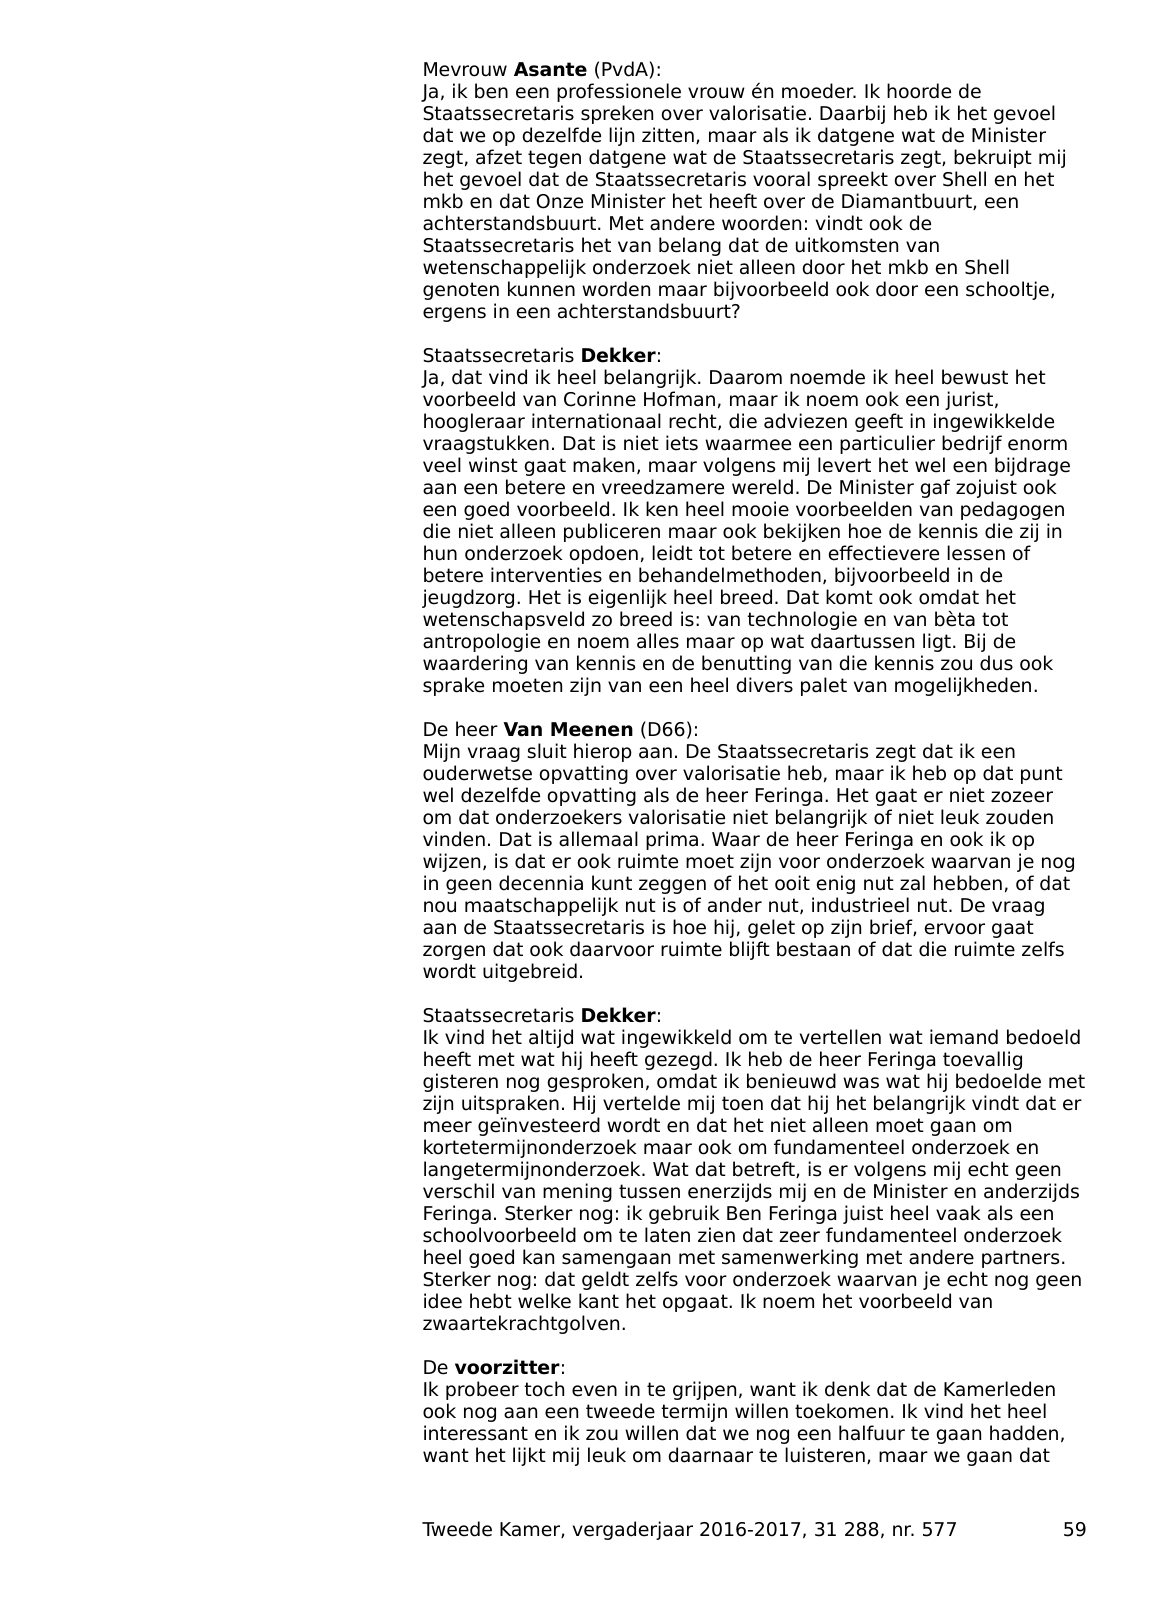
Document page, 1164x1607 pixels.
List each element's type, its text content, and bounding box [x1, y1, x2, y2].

text Ja, ik ben een professionele vrouw én moeder. Ik hoorde de Staatssecretaris spreken over valorisatie. Daarbij heb ik het gevoel dat we op dezelfde lijn zitten, maar als ik datgene wat de Minister zegt, afzet tegen datgene wat de Staatssecretaris zegt, bekruipt mij het gevoel dat de Staatssecretaris vooral spreekt over Shell en het mkb en dat Onze Minister het heeft over de Diamantbuurt, een achterstandsbuurt. Met andere woorden: vindt ook de Staatssecretaris het van belang dat de uitkomsten van wetenschappelijk onderzoek niet alleen door het mkb en Shell genoten kunnen worden maar bijvoorbeeld ook door een schooltje, ergens in een achterstandsbuurt? [422, 81, 1087, 323]
text Mevrouw Asante (PvdA): [422, 59, 1087, 81]
text Ja, dat vind ik heel belangrijk. Daarom noemde ik heel bewust het voorbeeld van Corinne Hofman, maar ik noem ook een jurist, hoogleraar internationaal recht, die adviezen geeft in ingewikkelde vraagstukken. Dat is niet iets waarmee een particulier bedrijf enorm veel winst gaat maken, maar volgens mij levert het wel een bijdrage aan een betere en vreedzamere wereld. De Minister gaf zojuist ook een goed voorbeeld. Ik ken heel mooie voorbeelden van pedagogen die niet alleen publiceren maar ook bekijken hoe de kennis die zij in hun onderzoek opdoen, leidt tot betere en effectievere lessen of betere interventies en behandelmethoden, bijvoorbeeld in de jeugdzorg. Het is eigenlijk heel breed. Dat komt ook omdat het wetenschapsveld zo breed is: van technologie en van bèta tot antropologie en noem alles maar op wat daartussen ligt. Bij de waardering van kennis en de benutting van die kennis zou dus ook sprake moeten zijn van een heel divers palet van mogelijkheden. [422, 367, 1087, 697]
text Staatssecretaris Dekker: [422, 345, 1087, 367]
text Ik probeer toch even in te grijpen, want ik denk dat de Kamerleden ook nog aan een tweede termijn willen toekomen. Ik vind het heel interessant en ik zou willen dat we nog een halfuur te gaan hadden, want het lijkt mij leuk om daarnaar te luisteren, maar we gaan dat [422, 1379, 1087, 1467]
text Staatssecretaris Dekker: [422, 1005, 1087, 1027]
text De voorzitter: [422, 1357, 1087, 1379]
text Mijn vraag sluit hierop aan. De Staatssecretaris zegt dat ik een ouderwetse opvatting over valorisatie heb, maar ik heb op dat punt wel dezelfde opvatting als de heer Feringa. Het gaat er niet zozeer om dat onderzoekers valorisatie niet belangrijk of niet leuk zouden vinden. Dat is allemaal prima. Waar de heer Feringa en ook ik op wijzen, is dat er ook ruimte moet zijn voor onderzoek waarvan je nog in geen decennia kunt zeggen of het ooit enig nut zal hebben, of dat nou maatschappelijk nut is of ander nut, industrieel nut. De vraag aan de Staatssecretaris is hoe hij, gelet op zijn brief, ervoor gaat zorgen dat ook daarvoor ruimte blijft bestaan of dat die ruimte zelfs wordt uitgebreid. [422, 741, 1087, 983]
text Ik vind het altijd wat ingewikkeld om te vertellen wat iemand bedoeld heeft met wat hij heeft gezegd. Ik heb de heer Feringa toevallig gisteren nog gesproken, omdat ik benieuwd was wat hij bedoelde met zijn uitspraken. Hij vertelde mij toen dat hij het belangrijk vindt dat er meer geïnvesteerd wordt en dat het niet alleen moet gaan om kortetermijnonderzoek maar ook om fundamenteel onderzoek en langetermijnonderzoek. Wat dat betreft, is er volgens mij echt geen verschil van mening tussen enerzijds mij en de Minister en anderzijds Feringa. Sterker nog: ik gebruik Ben Feringa juist heel vaak als een schoolvoorbeeld om te laten zien dat zeer fundamenteel onderzoek heel goed kan samengaan met samenwerking met andere partners. Sterker nog: dat geldt zelfs voor onderzoek waarvan je echt nog geen idee hebt welke kant het opgaat. Ik noem het voorbeeld van zwaartekrachtgolven. [422, 1027, 1087, 1334]
text De heer Van Meenen (D66): [422, 719, 1087, 741]
